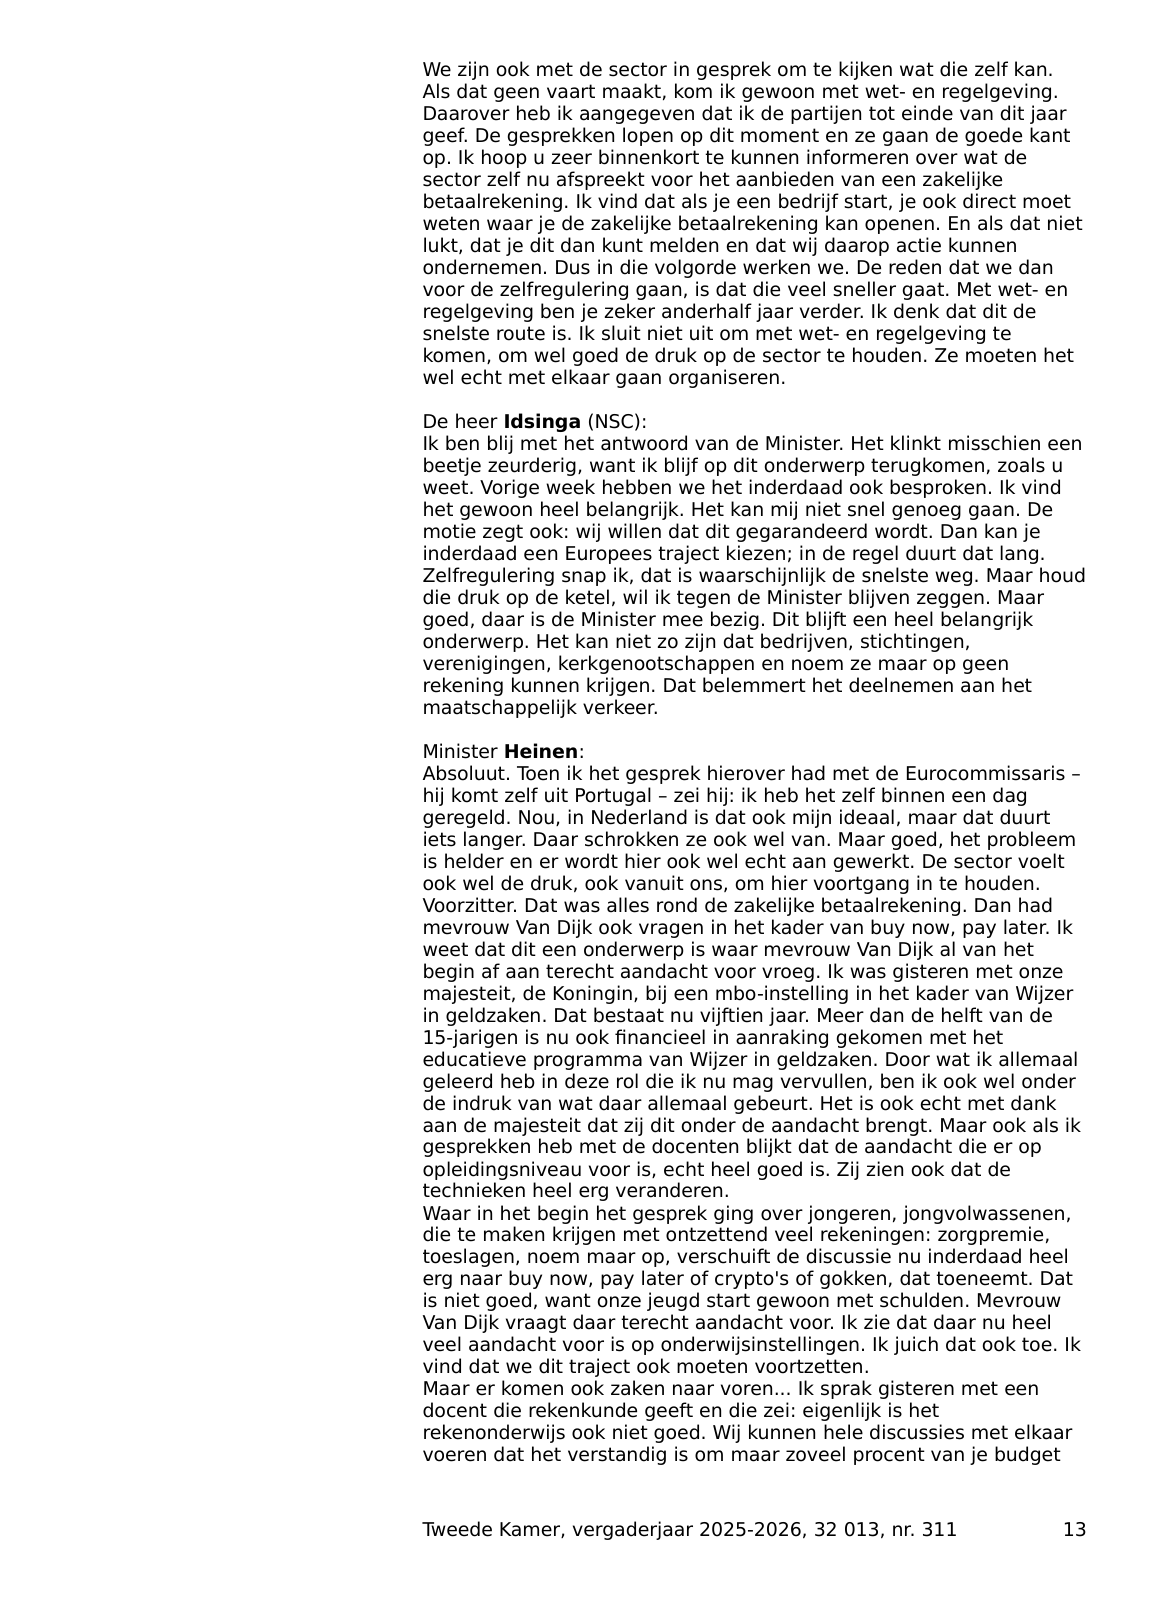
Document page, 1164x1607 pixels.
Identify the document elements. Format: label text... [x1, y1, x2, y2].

text We zijn ook met de sector in gesprek om te kijken wat die zelf kan. Als dat geen vaart maakt, kom ik gewoon met wet- en regelgeving. Daarover heb ik aangegeven dat ik de partijen tot einde van dit jaar geef. De gesprekken lopen op dit moment en ze gaan de goede kant op. Ik hoop u zeer binnenkort te kunnen informeren over wat de sector zelf nu afspreekt voor het aanbieden van een zakelijke betaalrekening. Ik vind dat als je een bedrijf start, je ook direct moet weten waar je de zakelijke betaalrekening kan openen. En als dat niet lukt, dat je dit dan kunt melden en dat wij daarop actie kunnen ondernemen. Dus in die volgorde werken we. De reden dat we dan voor de zelfregulering gaan, is dat die veel sneller gaat. Met wet- en regelgeving ben je zeker anderhalf jaar verder. Ik denk dat dit de snelste route is. Ik sluit niet uit om met wet- en regelgeving te komen, om wel goed de druk op de sector te houden. Ze moeten het wel echt met elkaar gaan organiseren. [422, 59, 1087, 389]
text Minister Heinen: [422, 741, 1087, 763]
text Ik ben blij met het antwoord van de Minister. Het klinkt misschien een beetje zeurderig, want ik blijf op dit onderwerp terugkomen, zoals u weet. Vorige week hebben we het inderdaad ook besproken. Ik vind het gewoon heel belangrijk. Het kan mij niet snel genoeg gaan. De motie zegt ook: wij willen dat dit gegarandeerd wordt. Dan kan je inderdaad een Europees traject kiezen; in de regel duurt dat lang. Zelfregulering snap ik, dat is waarschijnlijk de snelste weg. Maar houd die druk op de ketel, wil ik tegen de Minister blijven zeggen. Maar goed, daar is de Minister mee bezig. Dit blijft een heel belangrijk onderwerp. Het kan niet zo zijn dat bedrijven, stichtingen, verenigingen, kerkgenootschappen en noem ze maar op geen rekening kunnen krijgen. Dat belemmert het deelnemen aan het maatschappelijk verkeer. [422, 433, 1087, 719]
text Absoluut. Toen ik het gesprek hierover had met de Eurocommissaris – hij komt zelf uit Portugal – zei hij: ik heb het zelf binnen een dag geregeld. Nou, in Nederland is dat ook mijn ideaal, maar dat duurt iets langer. Daar schrokken ze ook wel van. Maar goed, het probleem is helder en er wordt hier ook wel echt aan gewerkt. De sector voelt ook wel de druk, ook vanuit ons, om hier voortgang in te houden. [422, 763, 1087, 895]
text Maar er komen ook zaken naar voren... Ik sprak gisteren met een docent die rekenkunde geeft en die zei: eigenlijk is het rekenonderwijs ook niet goed. Wij kunnen hele discussies met elkaar voeren dat het verstandig is om maar zoveel procent van je budget [422, 1378, 1087, 1466]
text Waar in het begin het gesprek ging over jongeren, jongvolwassenen, die te maken krijgen met ontzettend veel rekeningen: zorgpremie, toeslagen, noem maar op, verschuift de discussie nu inderdaad heel erg naar buy now, pay later of crypto's of gokken, dat toeneemt. Dat is niet goed, want onze jeugd start gewoon met schulden. Mevrouw Van Dijk vraagt daar terecht aandacht voor. Ik zie dat daar nu heel veel aandacht voor is op onderwijsinstellingen. Ik juich dat ook toe. Ik vind dat we dit traject ook moeten voortzetten. [422, 1202, 1087, 1378]
text Voorzitter. Dat was alles rond de zakelijke betaalrekening. Dan had mevrouw Van Dijk ook vragen in het kader van buy now, pay later. Ik weet dat dit een onderwerp is waar mevrouw Van Dijk al van het begin af aan terecht aandacht voor vroeg. Ik was gisteren met onze majesteit, de Koningin, bij een mbo-instelling in het kader van Wijzer in geldzaken. Dat bestaat nu vijftien jaar. Meer dan de helft van de 15-jarigen is nu ook financieel in aanraking gekomen met het educatieve programma van Wijzer in geldzaken. Door wat ik allemaal geleerd heb in deze rol die ik nu mag vervullen, ben ik ook wel onder de indruk van wat daar allemaal gebeurt. Het is ook echt met dank aan de majesteit dat zij dit onder de aandacht brengt. Maar ook als ik gesprekken heb met de docenten blijkt dat de aandacht die er op opleidingsniveau voor is, echt heel goed is. Zij zien ook dat de technieken heel erg veranderen. [422, 895, 1087, 1202]
text De heer Idsinga (NSC): [422, 411, 1087, 433]
